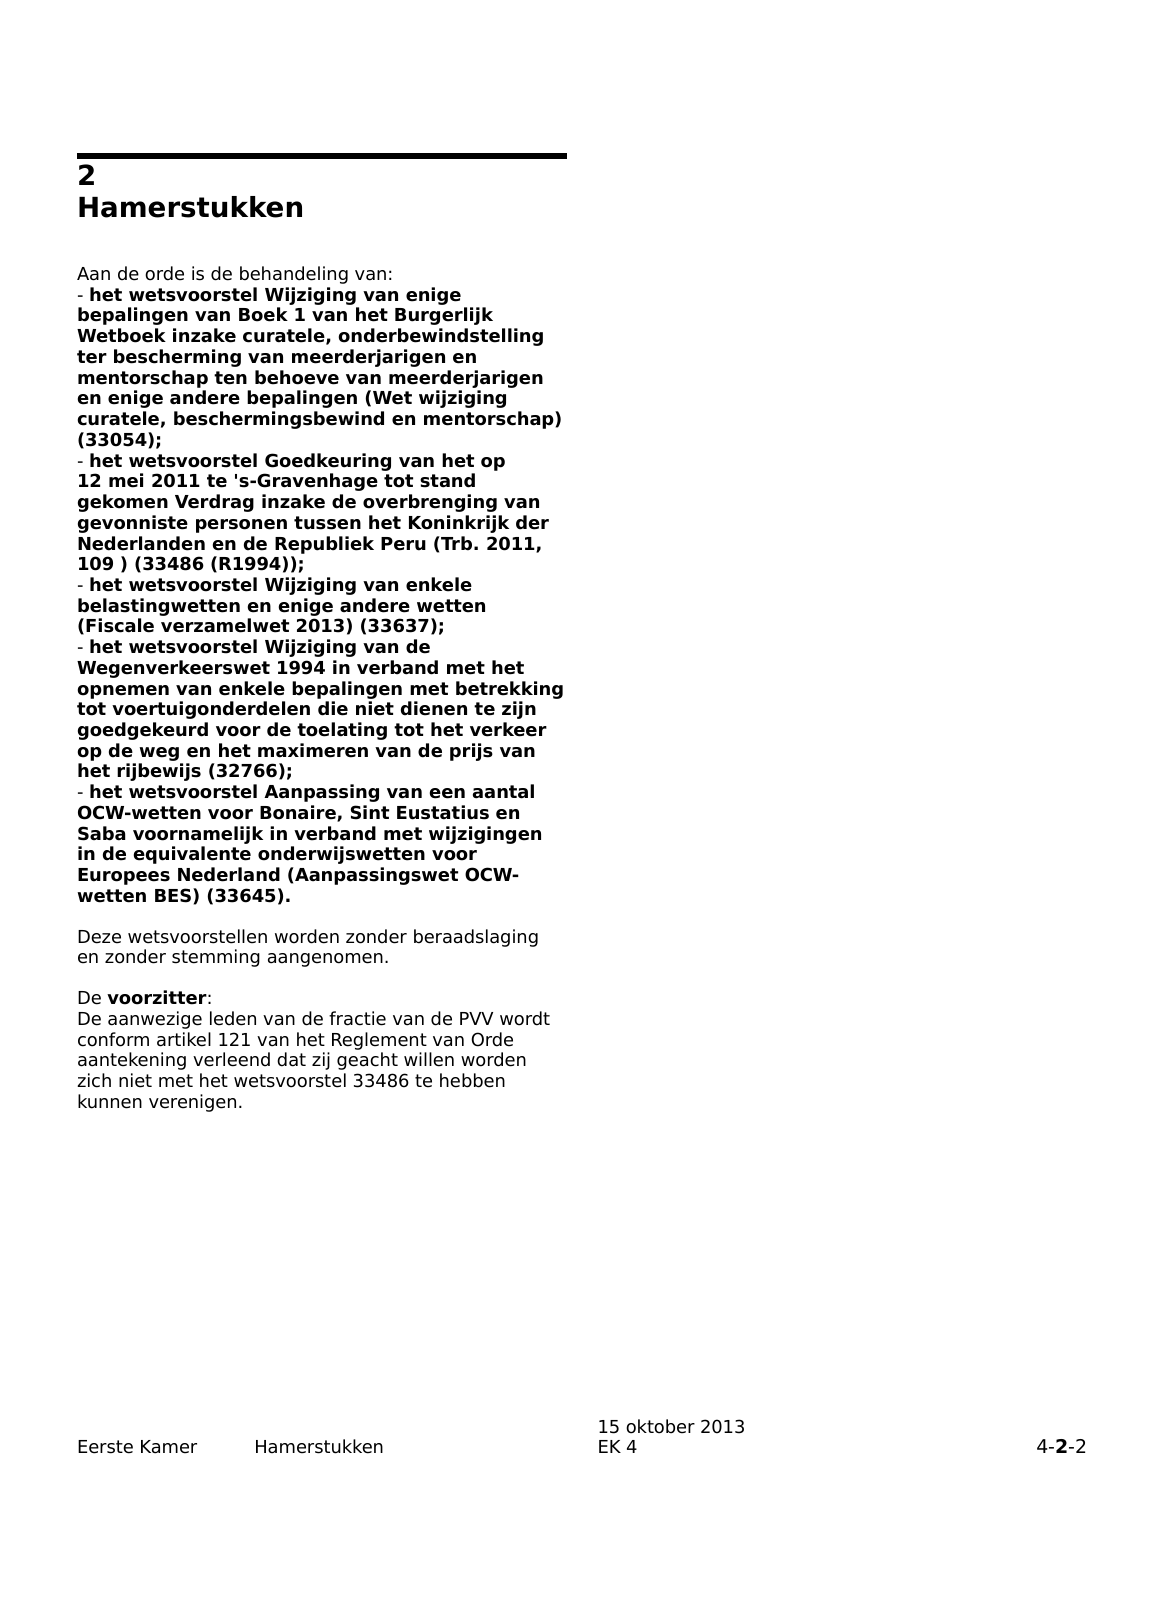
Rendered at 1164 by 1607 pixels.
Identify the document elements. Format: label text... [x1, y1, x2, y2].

text - het wetsvoorstel Goedkeuring van het op 12 mei 2011 te 's-Gravenhage tot stand gekomen Verdrag inzake de overbrenging van gevonniste personen tussen het Koninkrijk der Nederlanden en de Republiek Peru (Trb. 2011, 109 ) (33486 (R1994)); [77, 450, 567, 575]
text - het wetsvoorstel Wijziging van de Wegenverkeerswet 1994 in verband met het opnemen van enkele bepalingen met betrekking tot voertuigonderdelen die niet dienen te zijn goedgekeurd voor de toelating tot het verkeer op de weg en het maximeren van de prijs van het rijbewijs (32766); [77, 637, 567, 782]
text De voorzitter: [77, 988, 567, 1009]
text Deze wetsvoorstellen worden zonder beraadslaging en zonder stemming aangenomen. [77, 926, 567, 968]
text De aanwezige leden van de fractie van de PVV wordt conform artikel 121 van het Reglement van Orde aantekening verleend dat zij geacht willen worden zich niet met het wetsvoorstel 33486 te hebben kunnen verenigen. [77, 1009, 567, 1112]
title 2 Hamerstukken [77, 159, 567, 224]
text - het wetsvoorstel Wijziging van enige bepalingen van Boek 1 van het Burgerlijk Wetboek inzake curatele, onderbewindstelling ter bescherming van meerderjarigen en mentorschap ten behoeve van meerderjarigen en enige andere bepalingen (Wet wijziging curatele, beschermingsbewind en mentorschap) (33054); [77, 284, 567, 450]
text Aan de orde is de behandeling van: [77, 264, 567, 284]
text - het wetsvoorstel Aanpassing van een aantal OCW-wetten voor Bonaire, Sint Eustatius en Saba voornamelijk in verband met wijzigingen in de equivalente onderwijswetten voor Europees Nederland (Aanpassingswet OCW-wetten BES) (33645). [77, 782, 567, 906]
text - het wetsvoorstel Wijziging van enkele belastingwetten en enige andere wetten (Fiscale verzamelwet 2013) (33637); [77, 575, 567, 637]
